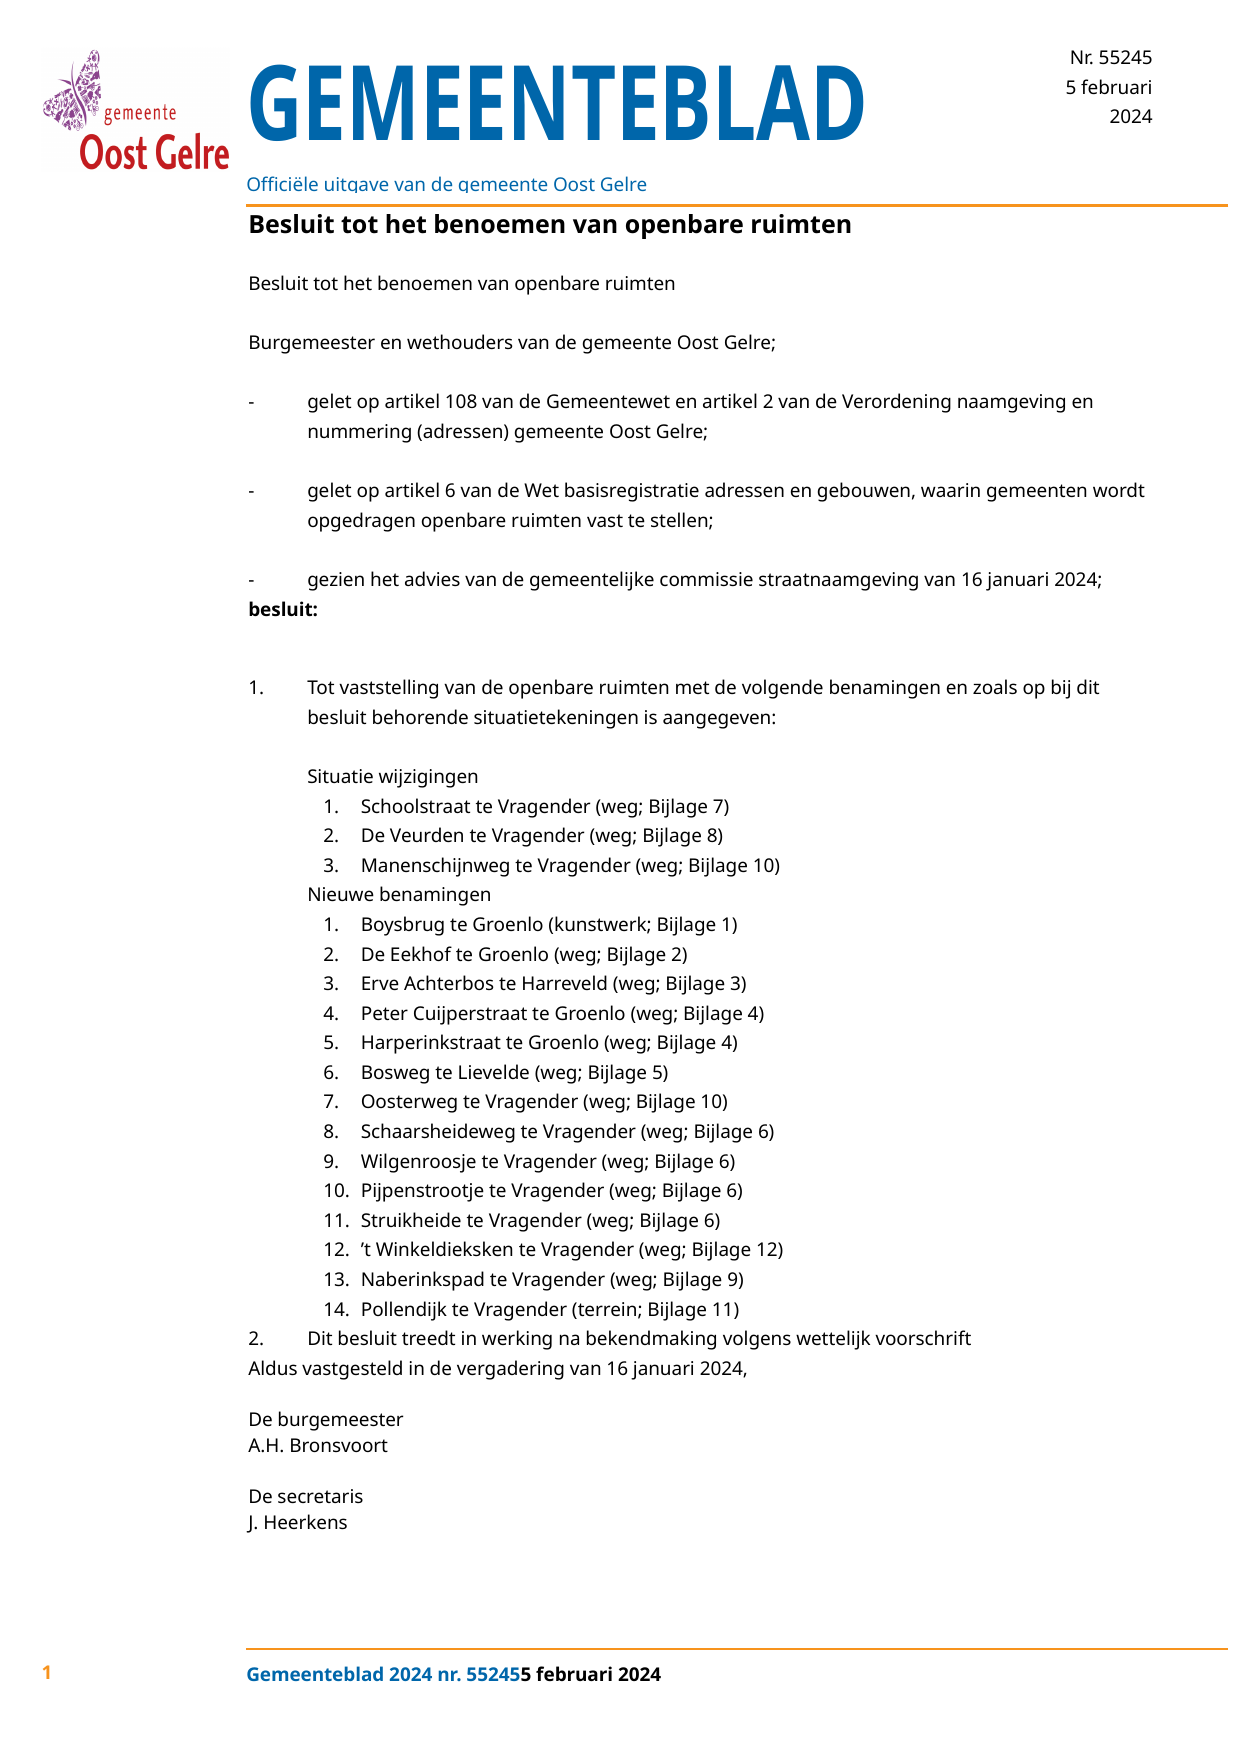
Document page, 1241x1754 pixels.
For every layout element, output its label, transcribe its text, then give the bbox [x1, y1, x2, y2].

list Pollendijk te Vragender (terrein; Bijlage 11) [323, 1296, 1152, 1322]
list Peter Cuijperstraat te Groenlo (weg; Bijlage 4) [323, 1000, 1152, 1026]
list Erve Achterbos te Harreveld (weg; Bijlage 3) [323, 970, 1152, 996]
list Tot vaststelling van de openbare ruimten met de volgende benamingen en zoals op bij dit besluit behorende situatietekeningen is aangegeven: [248, 674, 1152, 730]
list Situatie wijzigingen [248, 763, 1152, 789]
list Nieuwe benamingen [248, 882, 1152, 907]
list Dit besluit treedt in werking na bekendmaking volgens wettelijk voorschrift [248, 1325, 1152, 1351]
list Manenschijnweg te Vragender (weg; Bijlage 10) [323, 852, 1152, 878]
list gelet op artikel 108 van de Gemeentewet en artikel 2 van de Verordening naamgeving en nummering (adressen) gemeente Oost Gelre; [248, 389, 1152, 444]
text Aldus vastgesteld in de vergadering van 16 januari 2024, [248, 1355, 1152, 1381]
list De Veurden te Vragender (weg; Bijlage 8) [323, 822, 1152, 848]
list gelet op artikel 6 van de Wet basisregistratie adressen en gebouwen, waarin gemeenten wordt opgedragen openbare ruimten vast te stellen; [248, 477, 1152, 533]
list Schoolstraat te Vragender (weg; Bijlage 7) [323, 793, 1152, 819]
text Burgemeester en wethouders van de gemeente Oost Gelre; [248, 329, 1152, 355]
text Besluit tot het benoemen van openbare ruimten [248, 207, 1152, 241]
text De burgemeester [248, 1406, 1152, 1432]
list Wilgenroosje te Vragender (weg; Bijlage 6) [323, 1148, 1152, 1174]
list Oosterweg te Vragender (weg; Bijlage 10) [323, 1089, 1152, 1114]
list Boysbrug te Groenlo (kunstwerk; Bijlage 1) [323, 911, 1152, 937]
text Besluit tot het benoemen van openbare ruimten [248, 270, 1152, 296]
list Schaarsheideweg te Vragender (weg; Bijlage 6) [323, 1118, 1152, 1144]
list Bosweg te Lievelde (weg; Bijlage 5) [323, 1059, 1152, 1085]
text J. Heerkens [248, 1509, 1152, 1535]
list ’t Winkeldieksken te Vragender (weg; Bijlage 12) [323, 1237, 1152, 1262]
list Naberinkspad te Vragender (weg; Bijlage 9) [323, 1266, 1152, 1292]
picture [41, 47, 231, 172]
list Pijpenstrootje te Vragender (weg; Bijlage 6) [323, 1177, 1152, 1203]
list De Eekhof te Groenlo (weg; Bijlage 2) [323, 941, 1152, 967]
text De secretaris [248, 1484, 1152, 1509]
list Struikheide te Vragender (weg; Bijlage 6) [323, 1207, 1152, 1233]
list Harperinkstraat te Groenlo (weg; Bijlage 4) [323, 1029, 1152, 1055]
text A.H. Bronsvoort [248, 1432, 1152, 1458]
list gezien het advies van de gemeentelijke commissie straatnaamgeving van 16 januari 2024; [248, 566, 1152, 592]
text besluit: [248, 596, 1152, 621]
